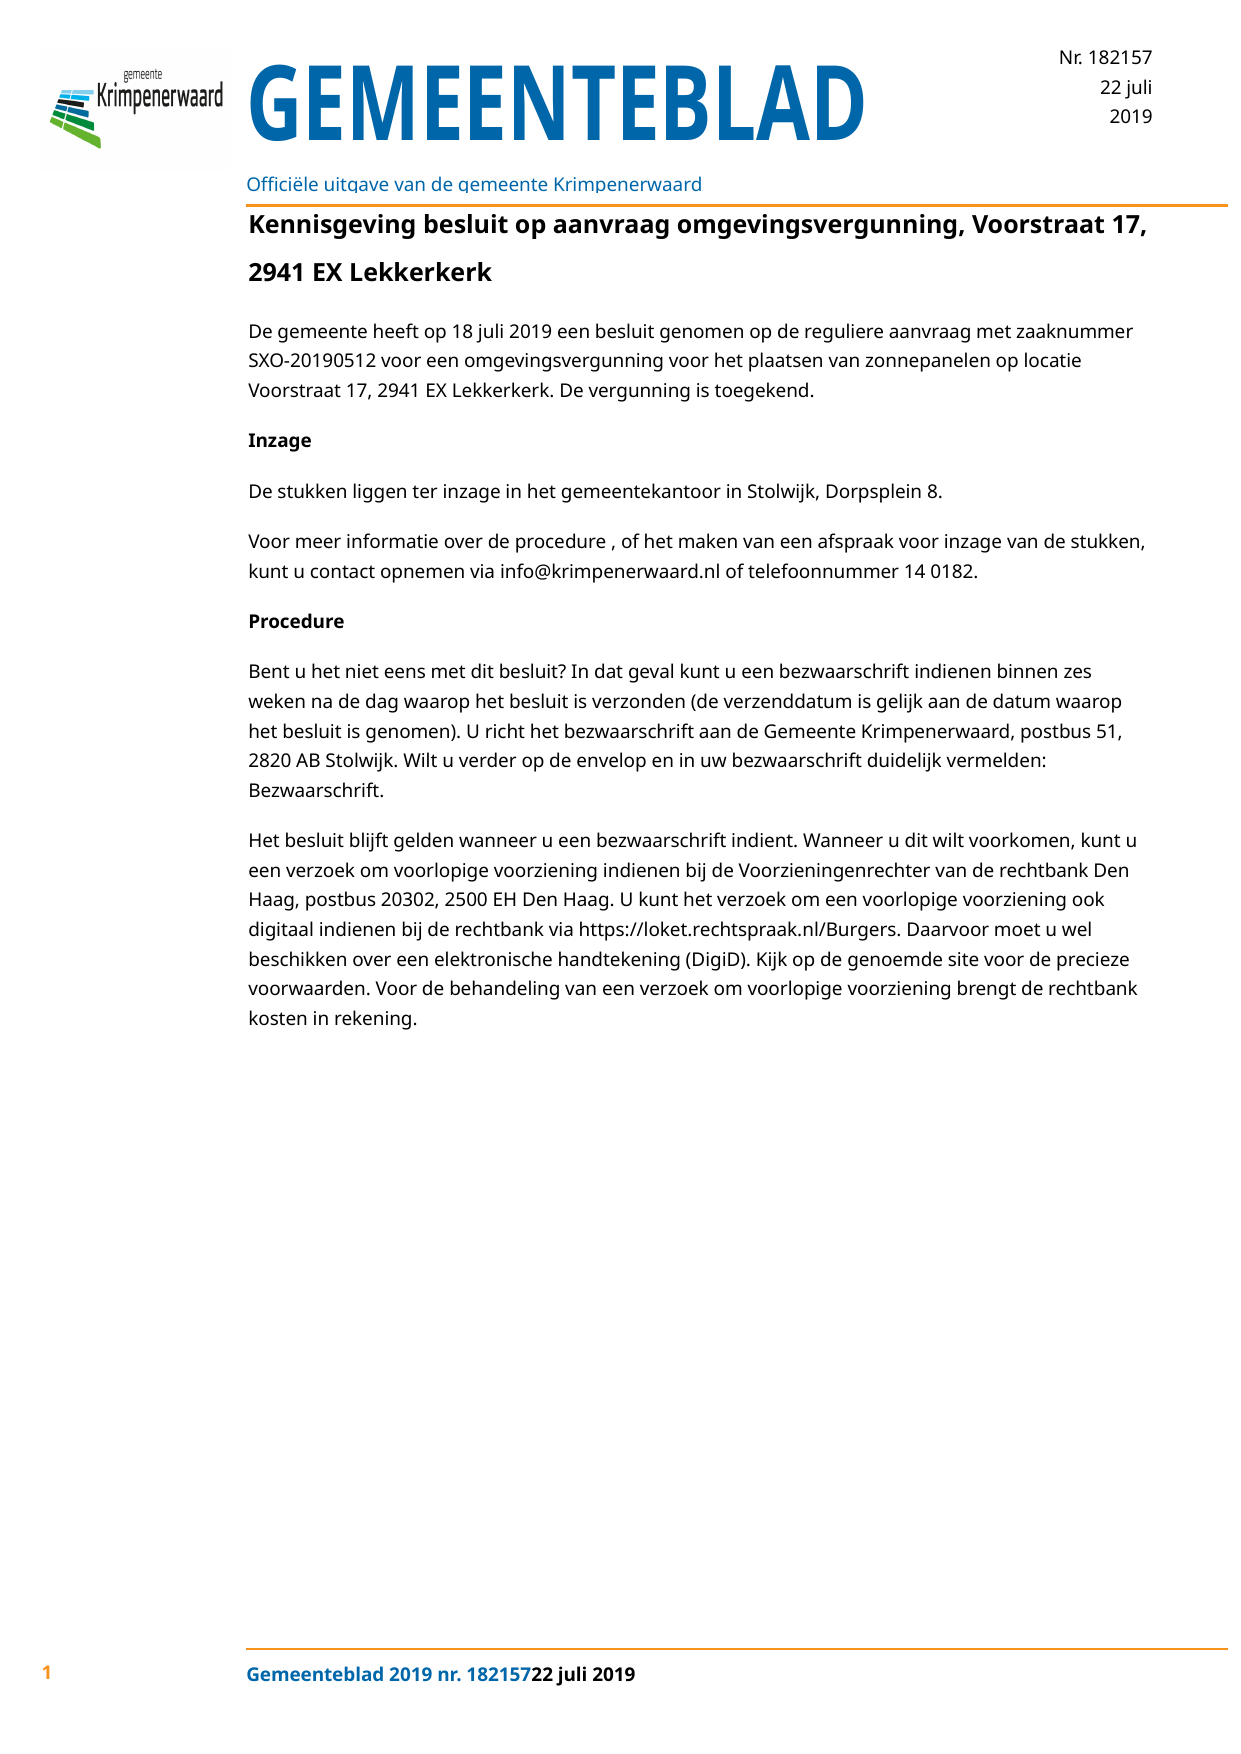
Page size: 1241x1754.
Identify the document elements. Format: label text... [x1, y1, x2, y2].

text De gemeente heeft op 18 juli 2019 een besluit genomen op de reguliere aanvraag met zaaknummer SXO-20190512 voor een omgevingsvergunning voor het plaatsen van zonnepanelen op locatie Voorstraat 17, 2941 EX Lekkerkerk. De vergunning is toegekend. [248, 318, 1152, 403]
text Inzage [248, 427, 1152, 453]
text Voor meer informatie over de procedure , of het maken van een afspraak voor inzage van de stukken, kunt u contact opnemen via info@krimpenerwaard.nl of telefoonnummer 14 0182. [248, 528, 1152, 584]
picture [41, 47, 231, 172]
text Het besluit blijft gelden wanneer u een bezwaarschrift indient. Wanneer u dit wilt voorkomen, kunt u een verzoek om voorlopige voorziening indienen bij de Voorzieningenrechter van de rechtbank Den Haag, postbus 20302, 2500 EH Den Haag. U kunt het verzoek om een voorlopige voorziening ook digitaal indienen bij de rechtbank via https://loket.rechtspraak.nl/Burgers. Daarvoor moet u wel beschikken over een elektronische handtekening (DigiD). Kijk op de genoemde site voor de precieze voorwaarden. Voor de behandeling van een verzoek om voorlopige voorziening brengt de rechtbank kosten in rekening. [248, 827, 1152, 1031]
text Procedure [248, 608, 1152, 634]
text De stukken liggen ter inzage in het gemeentekantoor in Stolwijk, Dorpsplein 8. [248, 478, 1152, 504]
text Kennisgeving besluit op aanvraag omgevingsvergunning, Voorstraat 17, 2941 EX Lekkerkerk [248, 207, 1152, 288]
text Bent u het niet eens met dit besluit? In dat geval kunt u een bezwaarschrift indienen binnen zes weken na de dag waarop het besluit is verzonden (de verzenddatum is gelijk aan de datum waarop het besluit is genomen). U richt het bezwaarschrift aan de Gemeente Krimpenerwaard, postbus 51, 2820 AB Stolwijk. Wilt u verder op de envelop en in uw bezwaarschrift duidelijk vermelden: Bezwaarschrift. [248, 659, 1152, 803]
